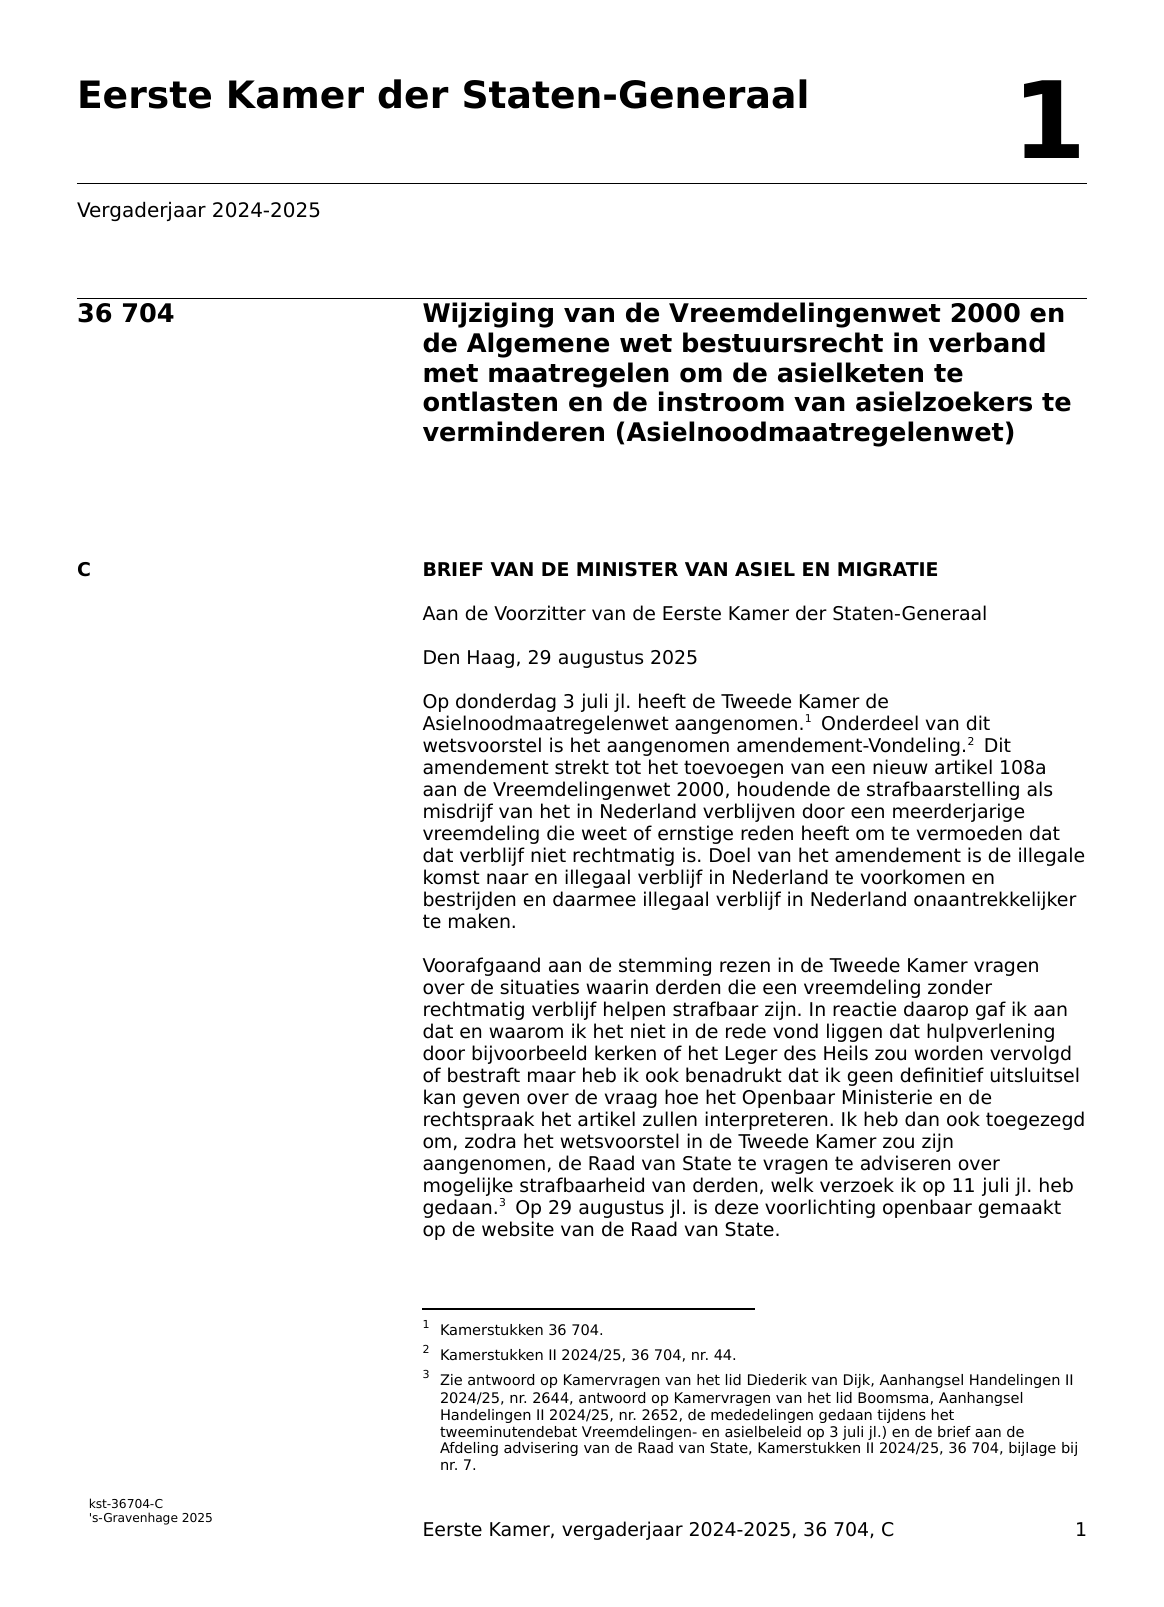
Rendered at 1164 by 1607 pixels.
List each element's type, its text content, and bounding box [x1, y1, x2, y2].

text 's-Gravenhage 2025 [88, 1511, 323, 1525]
subtitle 36 704 Wijziging van de Vreemdelingenwet 2000 en de Algemene wet bestuursrecht in verband met maatregelen om de asielketen te ontlasten en de instroom van asielzoekers te verminderen (Asielnoodmaatregelenwet) [77, 299, 1087, 447]
text Kamerstukken II 2024/25, 36 704, nr. 44. [422, 1343, 1087, 1365]
text Op donderdag 3 juli jl. heeft de Tweede Kamer de Asielnoodmaatregelenwet aangenomen. Onderdeel van dit wetsvoorstel is het aangenomen amendement-Vondeling. Dit amendement strekt tot het toevoegen van een nieuw artikel 108a aan de Vreemdelingenwet 2000, houdende de strafbaarstelling als misdrijf van het in Nederland verblijven door een meerderjarige vreemdeling die weet of ernstige reden heeft om te vermoeden dat dat verblijf niet rechtmatig is. Doel van het amendement is de illegale komst naar en illegaal verblijf in Nederland te voorkomen en bestrijden en daarmee illegaal verblijf in Nederland onaantrekkelijker te maken. [422, 691, 1087, 933]
text Zie antwoord op Kamervragen van het lid Diederik van Dijk, Aanhangsel Handelingen II 2024/25, nr. 2644, antwoord op Kamervragen van het lid Boomsma, Aanhangsel Handelingen II 2024/25, nr. 2652, de mededelingen gedaan tijdens het tweeminutendebat Vreemdelingen- en asielbeleid op 3 juli jl.) en de brief aan de Afdeling advisering van de Raad van State, Kamerstukken II 2024/25, 36 704, bijlage bij nr. 7. [422, 1368, 1087, 1474]
text Voorafgaand aan de stemming rezen in de Tweede Kamer vragen over de situaties waarin derden die een vreemdeling zonder rechtmatig verblijf helpen strafbaar zijn. In reactie daarop gaf ik aan dat en waarom ik het niet in de rede vond liggen dat hulpverlening door bijvoorbeeld kerken of het Leger des Heils zou worden vervolgd of bestraft maar heb ik ook benadrukt dat ik geen definitief uitsluitsel kan geven over de vraag hoe het Openbaar Ministerie en de rechtspraak het artikel zullen interpreteren. Ik heb dan ook toegezegd om, zodra het wetsvoorstel in de Tweede Kamer zou zijn aangenomen, de Raad van State te vragen te adviseren over mogelijke strafbaarheid van derden, welk verzoek ik op 11 juli jl. heb gedaan. Op 29 augustus jl. is deze voorlichting openbaar gemaakt op de website van de Raad van State. [422, 955, 1087, 1241]
text kst-36704-C [88, 1497, 323, 1511]
text Kamerstukken 36 704. [422, 1318, 1087, 1340]
table_cell Vergaderjaar 2024-2025 [77, 184, 1087, 298]
text Aan de Voorzitter van de Eerste Kamer der Staten-Generaal [422, 603, 1087, 624]
table_header 1 [886, 59, 1087, 183]
subtitle C BRIEF VAN DE MINISTER VAN ASIEL EN MIGRATIE [77, 558, 1087, 580]
text Den Haag, 29 augustus 2025 [422, 647, 1087, 669]
table_header Eerste Kamer der Staten-Generaal [77, 59, 886, 183]
